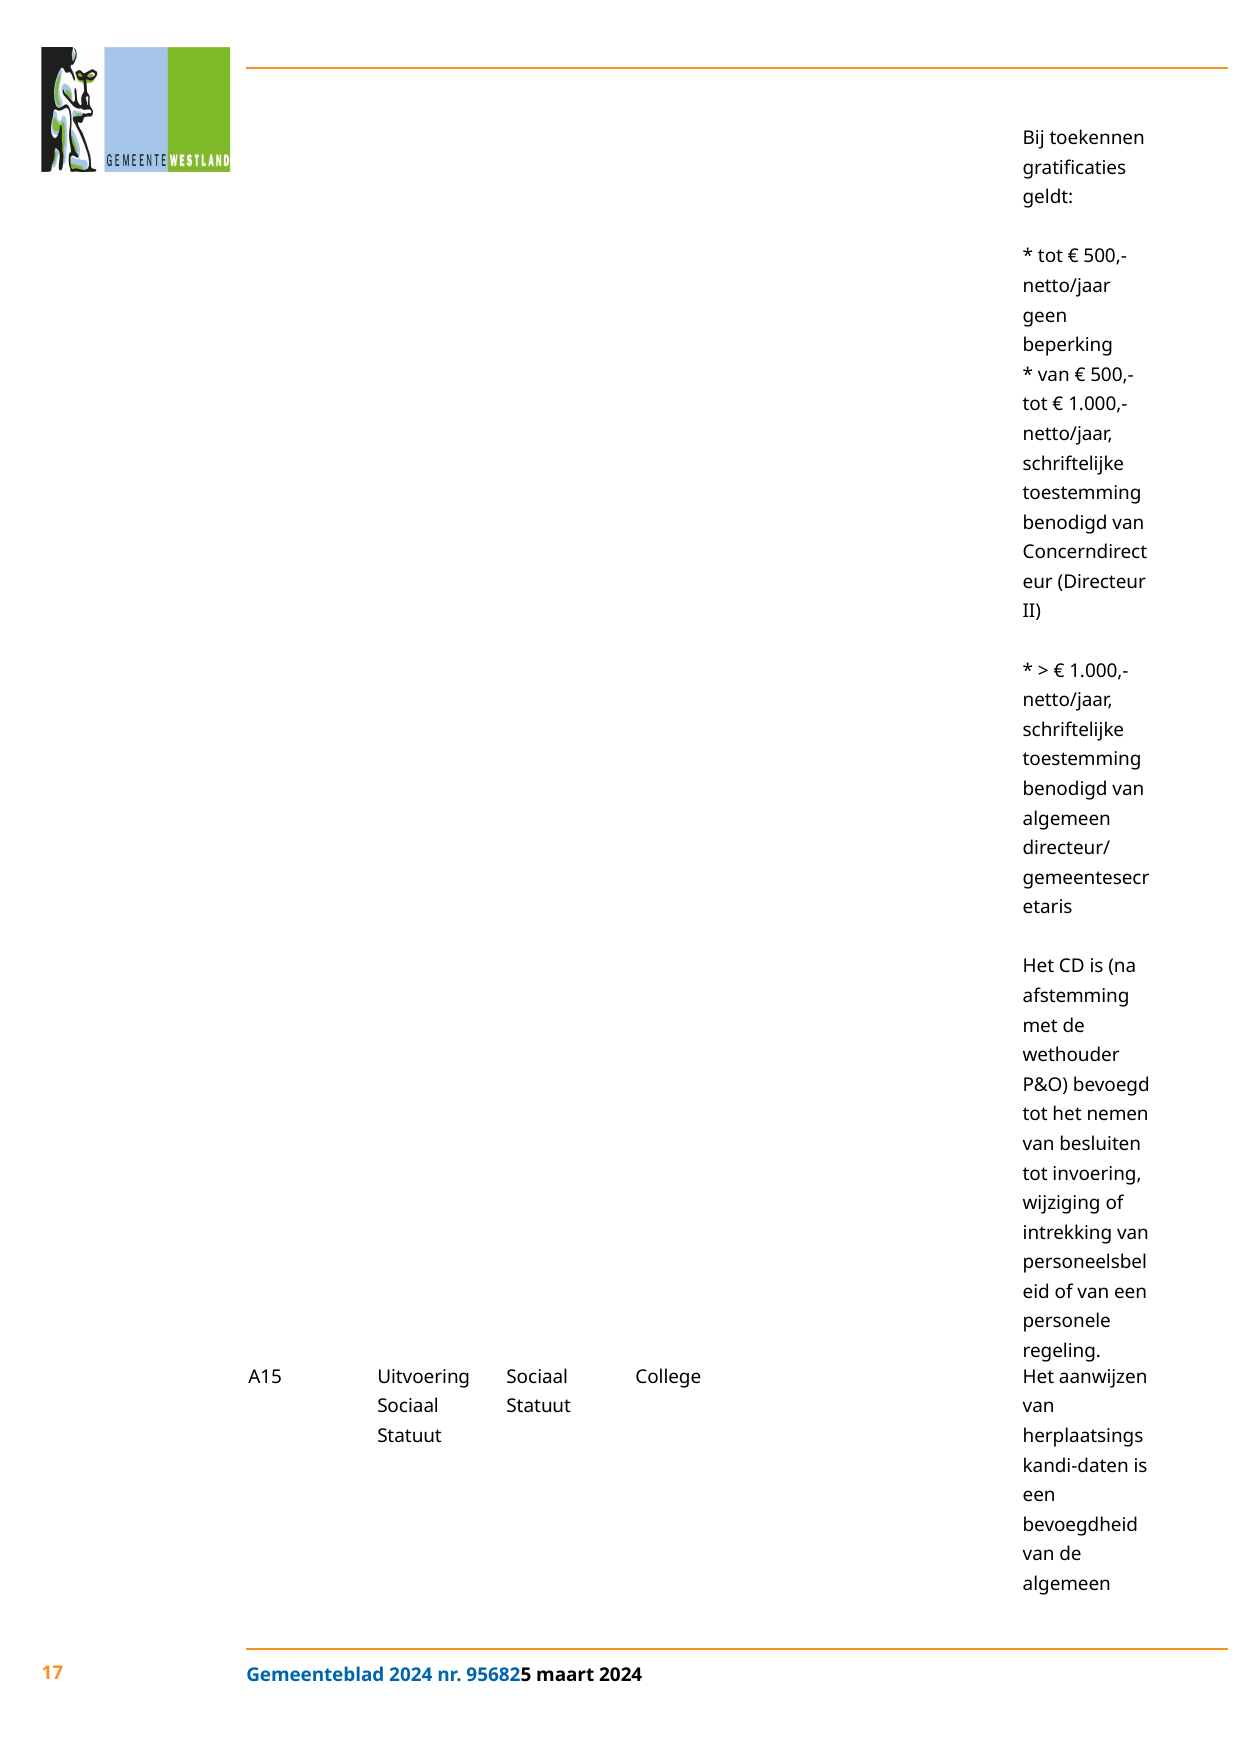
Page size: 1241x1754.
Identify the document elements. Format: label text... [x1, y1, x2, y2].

picture [41, 47, 231, 172]
table_cell Sociaal Statuut [506, 1363, 635, 1596]
table_cell [764, 1363, 893, 1596]
table_cell [506, 95, 635, 1363]
table_cell Bij toekennen gratificaties geldt: * tot € 500,- netto/jaar geen beperking * van € 500,- tot € 1.000,- netto/jaar, schriftelijke toestemming benodigd van Concerndirecteur (Directeur II) * > € 1.000,- netto/jaar, schriftelijke toestemming benodigd van algemeen directeur/ gemeentesecretaris Het CD is (na afstemming met de wethouder P&O) bevoegd tot het nemen van besluiten tot invoering, wijziging of intrekking van personeelsbeleid of van een personele regeling. [1023, 95, 1152, 1363]
table_cell [635, 95, 764, 1363]
table_cell [894, 95, 1022, 1363]
table_cell [377, 95, 506, 1363]
table_cell [894, 1363, 1022, 1596]
table_cell A15 [248, 1363, 377, 1596]
table_cell [248, 95, 377, 1363]
table_cell Het aanwijzen van herplaatsingskandi-daten is een bevoegdheid van de algemeen [1023, 1363, 1152, 1596]
table_cell [764, 95, 893, 1363]
table_cell Uitvoering Sociaal Statuut [377, 1363, 506, 1596]
table_cell College [635, 1363, 764, 1596]
